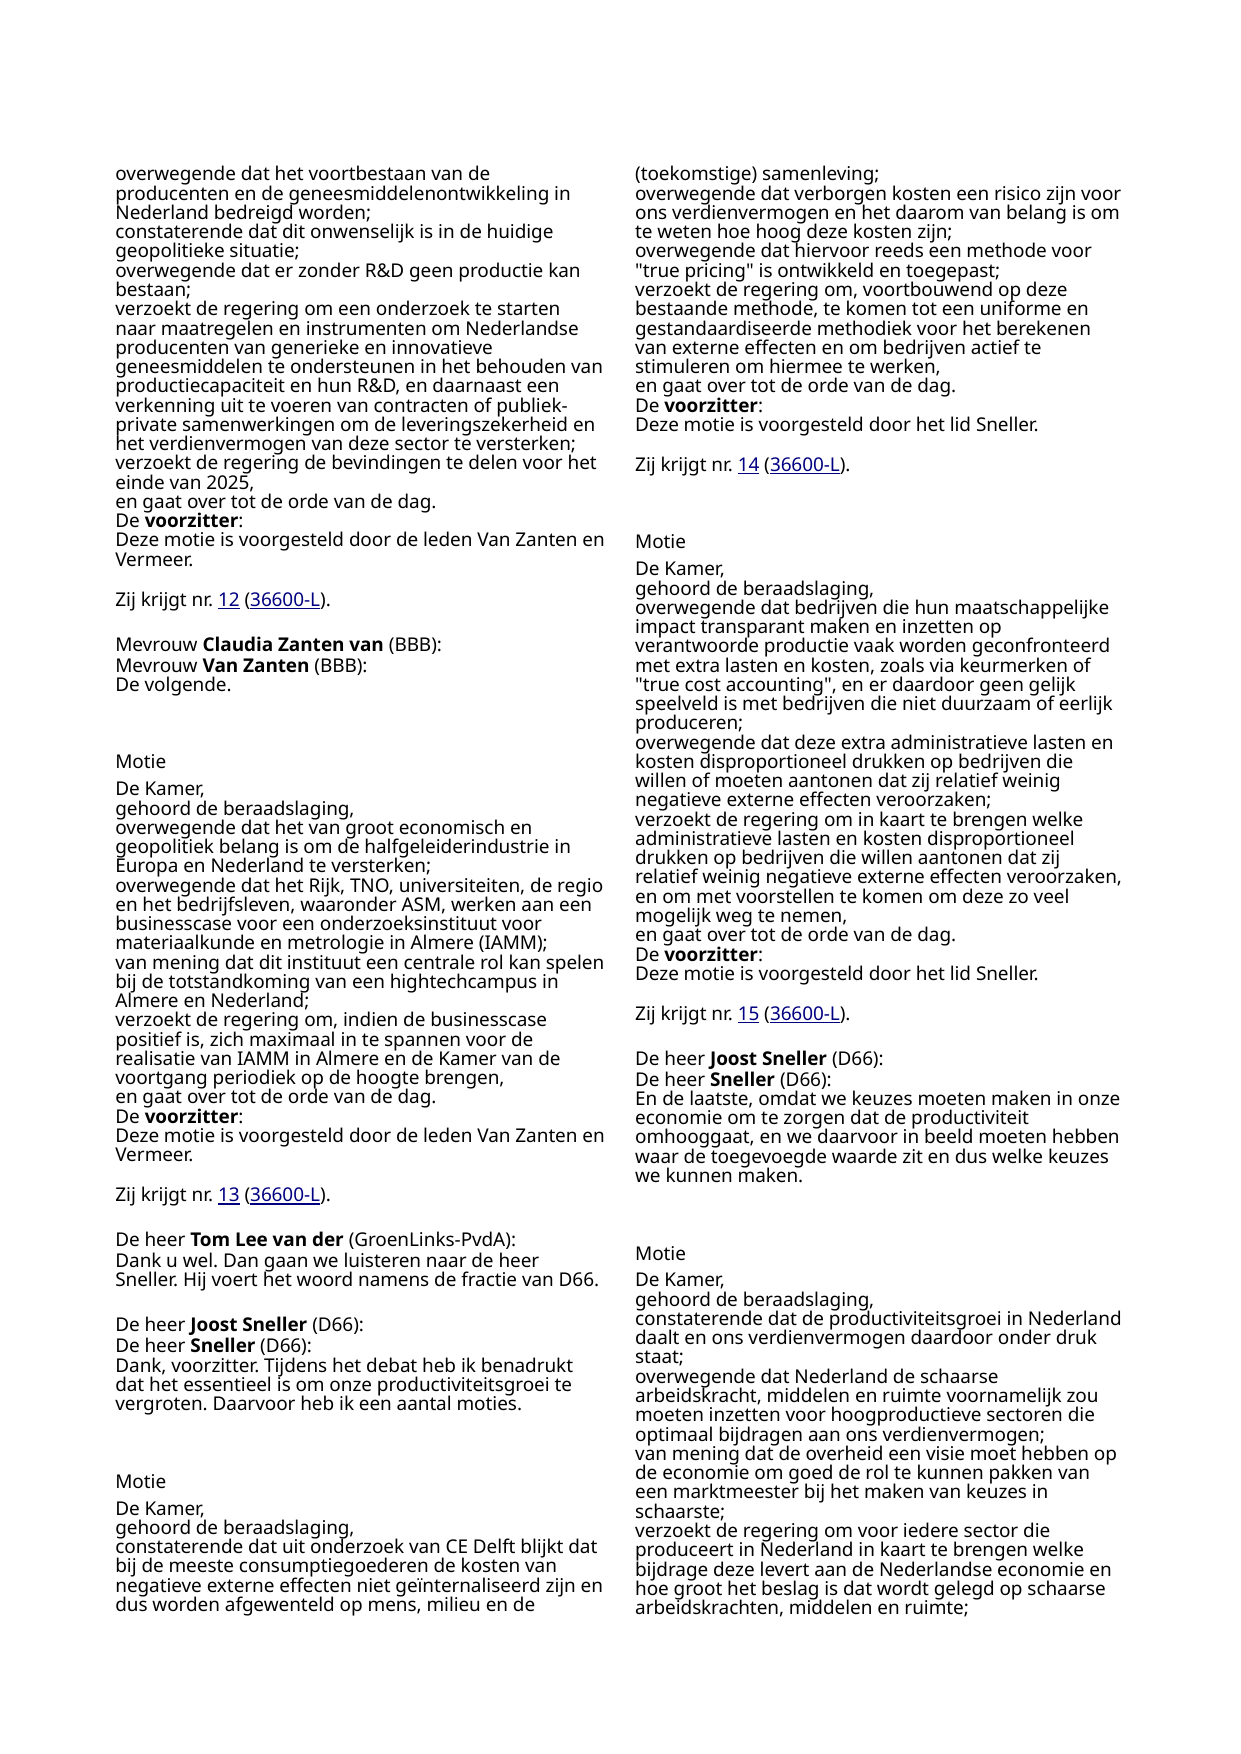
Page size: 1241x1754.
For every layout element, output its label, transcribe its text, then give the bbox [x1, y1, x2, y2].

text De voorzitter: [635, 397, 1125, 416]
text van mening dat dit instituut een centrale rol kan spelen bij de totstandkoming van een hightechcampus in Almere en Nederland; [115, 954, 605, 1011]
text De Kamer, [635, 1271, 1125, 1291]
text overwegende dat bedrijven die hun maatschappelijke impact transparant maken en inzetten op verantwoorde productie vaak worden geconfronteerd met extra lasten en kosten, zoals via keurmerken of "true cost accounting", en er daardoor geen gelijk speelveld is met bedrijven die niet duurzaam of eerlijk produceren; [635, 599, 1125, 734]
text Motie [635, 1240, 1125, 1266]
text De heer Joost Sneller (D66): [115, 1312, 605, 1337]
text verzoekt de regering om in kaart te brengen welke administratieve lasten en kosten disproportioneel drukken op bedrijven die willen aantonen dat zij relatief weinig negatieve externe effecten veroorzaken, en om met voorstellen te komen om deze zo veel mogelijk weg te nemen, [635, 811, 1125, 926]
text gehoord de beraadslaging, [635, 1291, 1125, 1310]
text verzoekt de regering om voor iedere sector die produceert in Nederland in kaart te brengen welke bijdrage deze levert aan de Nederlandse economie en hoe groot het beslag is dat wordt gelegd op schaarse arbeidskrachten, middelen en ruimte; [635, 1522, 1125, 1618]
text De heer Sneller (D66): [115, 1337, 605, 1357]
text De heer Sneller (D66): [635, 1071, 1125, 1090]
text overwegende dat het Rijk, TNO, universiteiten, de regio en het bedrijfsleven, waaronder ASM, werken aan een businesscase voor een onderzoeksinstituut voor materiaalkunde en metrologie in Almere (IAMM); [115, 877, 605, 954]
text Deze motie is voorgesteld door de leden Van Zanten en Vermeer. [115, 1127, 605, 1166]
text overwegende dat het van groot economisch en geopolitiek belang is om de halfgeleiderindustrie in Europa en Nederland te versterken; [115, 819, 605, 877]
text overwegende dat Nederland de schaarse arbeidskracht, middelen en ruimte voornamelijk zou moeten inzetten voor hoogproductieve sectoren die optimaal bijdragen aan ons verdienvermogen; [635, 1368, 1125, 1445]
text constaterende dat de productiviteitsgroei in Nederland daalt en ons verdienvermogen daardoor onder druk staat; [635, 1310, 1125, 1368]
text Zij krijgt nr. 13 (36600-L). [115, 1186, 605, 1206]
text overwegende dat deze extra administratieve lasten en kosten disproportioneel drukken op bedrijven die willen of moeten aantonen dat zij relatief weinig negatieve externe effecten veroorzaken; [635, 734, 1125, 811]
text Deze motie is voorgesteld door het lid Sneller. [635, 416, 1125, 435]
text De volgende. [115, 676, 605, 695]
text De voorzitter: [635, 946, 1125, 965]
text Deze motie is voorgesteld door het lid Sneller. [635, 965, 1125, 984]
text Dank, voorzitter. Tijdens het debat heb ik benadrukt dat het essentieel is om onze productiviteitsgroei te vergroten. Daarvoor heb ik een aantal moties. [115, 1357, 605, 1414]
text De Kamer, [115, 780, 605, 799]
text Mevrouw Van Zanten (BBB): [115, 657, 605, 676]
text verzoekt de regering om, indien de businesscase positief is, zich maximaal in te spannen voor de realisatie van IAMM in Almere en de Kamer van de voortgang periodiek op de hoogte brengen, [115, 1011, 605, 1088]
text De heer Tom Lee van der (GroenLinks-PvdA): [115, 1226, 605, 1252]
text verzoekt de regering de bevindingen te delen voor het einde van 2025, [115, 454, 605, 493]
text Mevrouw Claudia Zanten van (BBB): [115, 631, 605, 657]
text en gaat over tot de orde van de dag. [635, 926, 1125, 946]
text De voorzitter: [115, 512, 605, 531]
text Motie [115, 1468, 605, 1493]
text De Kamer, [115, 1499, 605, 1519]
text Motie [115, 748, 605, 774]
text en gaat over tot de orde van de dag. [115, 493, 605, 512]
text Dank u wel. Dan gaan we luisteren naar de heer Sneller. Hij voert het woord namens de fractie van D66. [115, 1252, 605, 1291]
text en gaat over tot de orde van de dag. [635, 377, 1125, 397]
text gehoord de beraadslaging, [635, 579, 1125, 599]
text (toekomstige) samenleving; [635, 165, 1125, 184]
text overwegende dat het voortbestaan van de producenten en de geneesmiddelenontwikkeling in Nederland bedreigd worden; [115, 165, 605, 223]
text Zij krijgt nr. 12 (36600-L). [115, 591, 605, 610]
text En de laatste, omdat we keuzes moeten maken in onze economie om te zorgen dat de productiviteit omhooggaat, en we daarvoor in beeld moeten hebben waar de toegevoegde waarde zit en dus welke keuzes we kunnen maken. [635, 1090, 1125, 1186]
text Zij krijgt nr. 15 (36600-L). [635, 1005, 1125, 1024]
text verzoekt de regering om, voortbouwend op deze bestaande methode, te komen tot een uniforme en gestandaardiseerde methodiek voor het berekenen van externe effecten en om bedrijven actief te stimuleren om hiermee te werken, [635, 281, 1125, 377]
text van mening dat de overheid een visie moet hebben op de economie om goed de rol te kunnen pakken van een marktmeester bij het maken van keuzes in schaarste; [635, 1445, 1125, 1522]
text en gaat over tot de orde van de dag. [115, 1088, 605, 1108]
text De Kamer, [635, 560, 1125, 579]
text De voorzitter: [115, 1108, 605, 1127]
text Deze motie is voorgesteld door de leden Van Zanten en Vermeer. [115, 531, 605, 570]
text gehoord de beraadslaging, [115, 799, 605, 819]
text constaterende dat dit onwenselijk is in de huidige geopolitieke situatie; [115, 223, 605, 262]
text verzoekt de regering om een onderzoek te starten naar maatregelen en instrumenten om Nederlandse producenten van generieke en innovatieve geneesmiddelen te ondersteunen in het behouden van productiecapaciteit en hun R&D, en daarnaast een verkenning uit te voeren van contracten of publiek-private samenwerkingen om de leveringszekerheid en het verdienvermogen van deze sector te versterken; [115, 300, 605, 454]
text constaterende dat uit onderzoek van CE Delft blijkt dat bij de meeste consumptiegoederen de kosten van negatieve externe effecten niet geïnternaliseerd zijn en dus worden afgewenteld op mens, milieu en de [115, 1538, 605, 1615]
text De heer Joost Sneller (D66): [635, 1045, 1125, 1071]
text overwegende dat er zonder R&D geen productie kan bestaan; [115, 262, 605, 300]
text overwegende dat hiervoor reeds een methode voor "true pricing" is ontwikkeld en toegepast; [635, 242, 1125, 281]
text Zij krijgt nr. 14 (36600-L). [635, 456, 1125, 475]
text overwegende dat verborgen kosten een risico zijn voor ons verdienvermogen en het daarom van belang is om te weten hoe hoog deze kosten zijn; [635, 184, 1125, 242]
text Motie [635, 528, 1125, 554]
text gehoord de beraadslaging, [115, 1519, 605, 1538]
